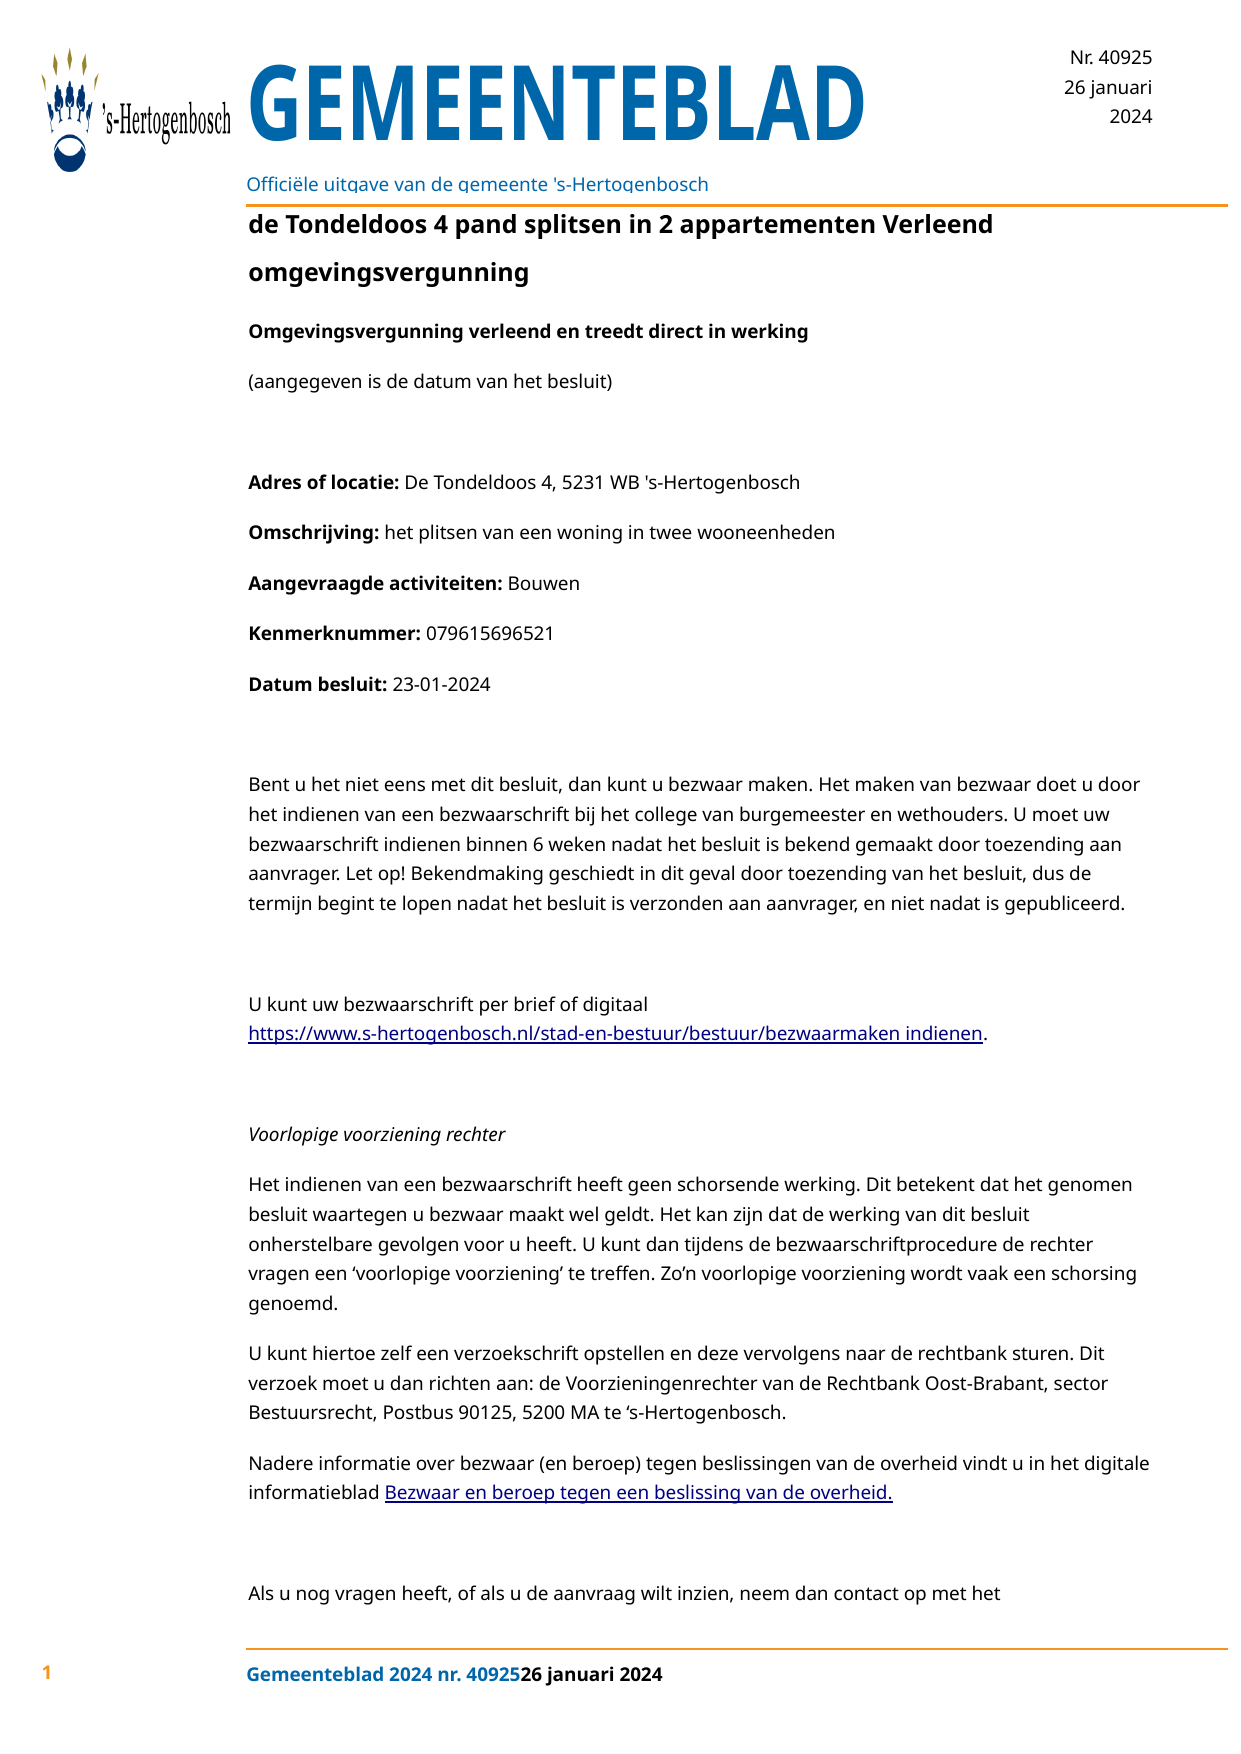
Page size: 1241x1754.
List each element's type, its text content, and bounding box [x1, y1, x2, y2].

text Datum besluit: 23-01-2024 [248, 671, 1152, 697]
text Kenmerknummer: 079615696521 [248, 620, 1152, 646]
text Nadere informatie over bezwaar (en beroep) tegen beslissingen van de overheid vindt u in het digitale informatieblad Bezwaar en beroep tegen een beslissing van de overheid. [248, 1450, 1152, 1505]
text Bent u het niet eens met dit besluit, dan kunt u bezwaar maken. Het maken van bezwaar doet u door het indienen van een bezwaarschrift bij het college van burgemeester en wethouders. U moet uw bezwaarschrift indienen binnen 6 weken nadat het besluit is bekend gemaakt door toezending aan aanvrager. Let op! Bekendmaking geschiedt in dit geval door toezending van het besluit, dus de termijn begint te lopen nadat het besluit is verzonden aan aanvrager, en niet nadat is gepubliceerd. [248, 772, 1152, 916]
text (aangegeven is de datum van het besluit) [248, 368, 1152, 394]
text de Tondeldoos 4 pand splitsen in 2 appartementen Verleend omgevingsvergunning [248, 207, 1152, 288]
text U kunt hiertoe zelf een verzoekschrift opstellen en deze vervolgens naar de rechtbank sturen. Dit verzoek moet u dan richten aan: de Voorzieningenrechter van de Rechtbank Oost-Brabant, sector Bestuursrecht, Postbus 90125, 5200 MA te ‘s-Hertogenbosch. [248, 1340, 1152, 1425]
text Adres of locatie: De Tondeldoos 4, 5231 WB 's-Hertogenbosch [248, 469, 1152, 495]
picture [41, 47, 231, 172]
text Het indienen van een bezwaarschrift heeft geen schorsende werking. Dit betekent dat het genomen besluit waartegen u bezwaar maakt wel geldt. Het kan zijn dat de werking van dit besluit onherstelbare gevolgen voor u heeft. U kunt dan tijdens de bezwaarschriftprocedure de rechter vragen een ‘voorlopige voorziening’ te treffen. Zo’n voorlopige voorziening wordt vaak een schorsing genoemd. [248, 1172, 1152, 1316]
text Aangevraagde activiteiten: Bouwen [248, 570, 1152, 596]
text Omgevingsvergunning verleend en treedt direct in werking [248, 318, 1152, 344]
text Als u nog vragen heeft, of als u de aanvraag wilt inzien, neem dan contact op met het [248, 1580, 1152, 1606]
text Omschrijving: het plitsen van een woning in twee wooneenheden [248, 519, 1152, 545]
text Voorlopige voorziening rechter [248, 1121, 1152, 1147]
text U kunt uw bezwaarschrift per brief of digitaal https://www.s-hertogenbosch.nl/stad-en-bestuur/bestuur/bezwaarmaken indienen. [248, 991, 1152, 1046]
